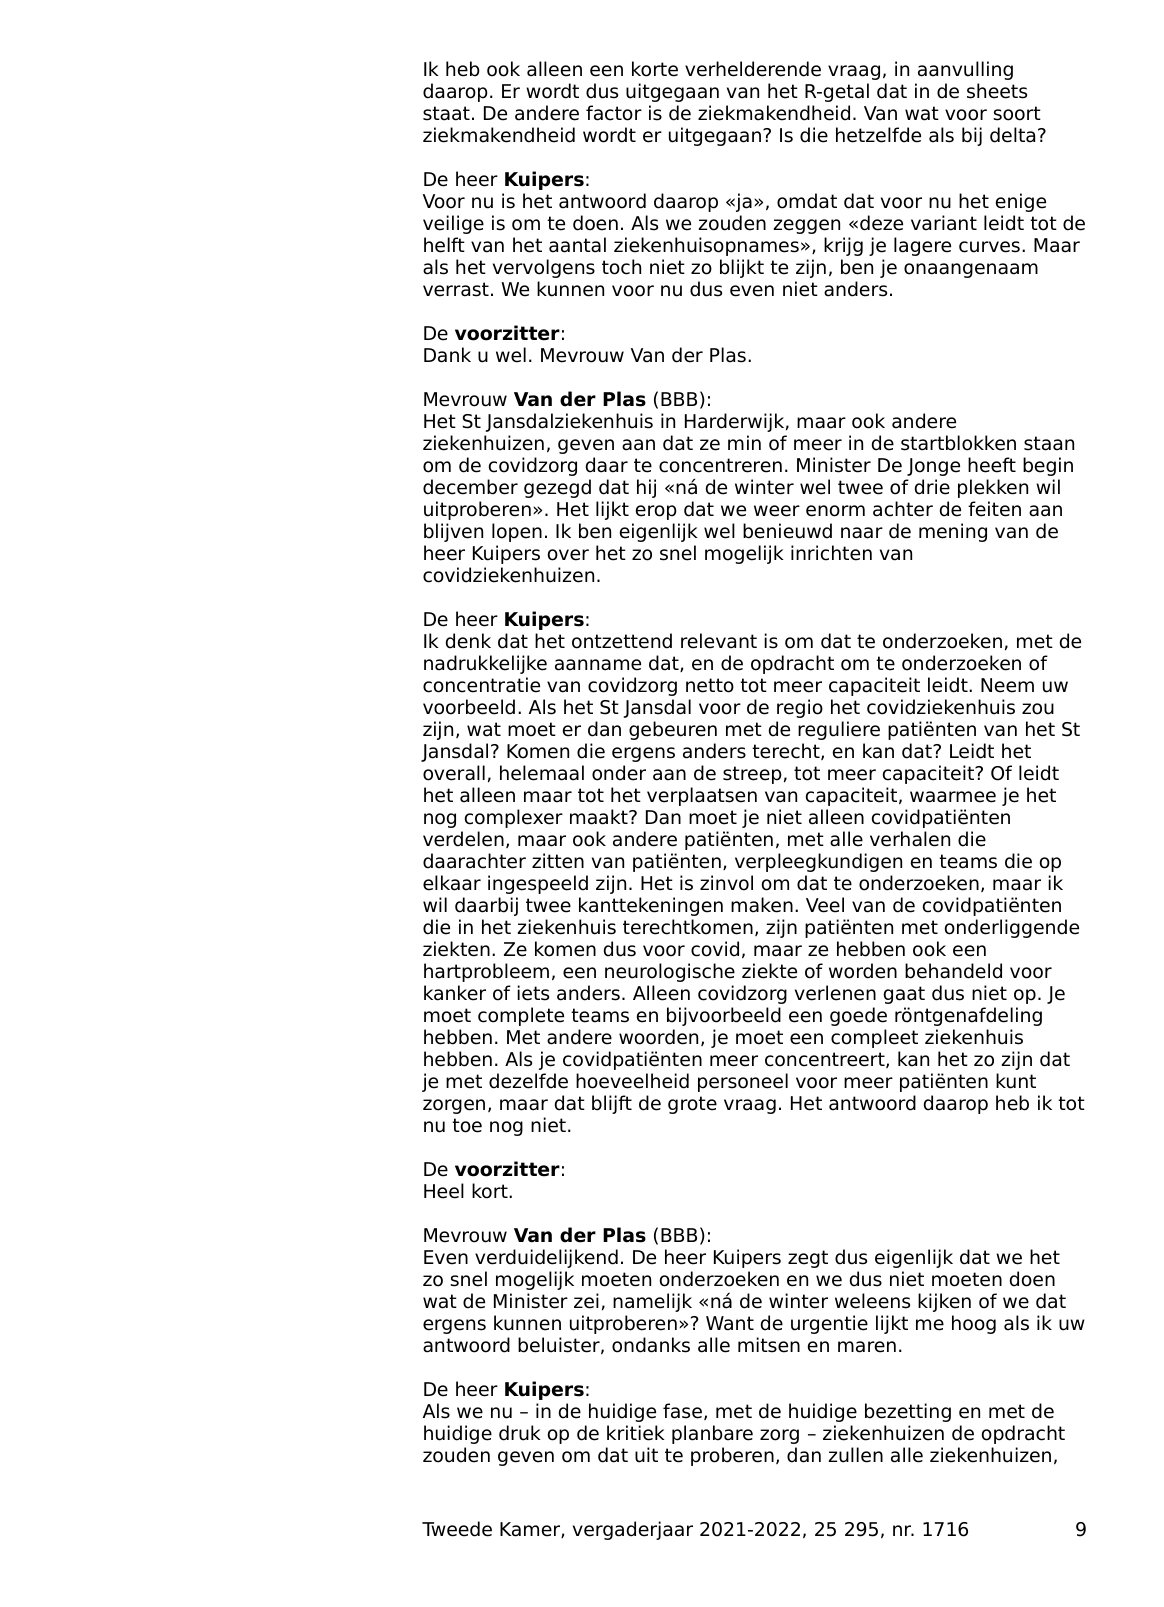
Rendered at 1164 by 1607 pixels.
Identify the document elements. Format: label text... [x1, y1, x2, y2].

text Als we nu – in de huidige fase, met de huidige bezetting en met de huidige druk op de kritiek planbare zorg – ziekenhuizen de opdracht zouden geven om dat uit te proberen, dan zullen alle ziekenhuizen, [422, 1401, 1087, 1467]
text Ik denk dat het ontzettend relevant is om dat te onderzoeken, met de nadrukkelijke aanname dat, en de opdracht om te onderzoeken of concentratie van covidzorg netto tot meer capaciteit leidt. Neem uw voorbeeld. Als het St Jansdal voor de regio het covidziekenhuis zou zijn, wat moet er dan gebeuren met de reguliere patiënten van het St Jansdal? Komen die ergens anders terecht, en kan dat? Leidt het overall, helemaal onder aan de streep, tot meer capaciteit? Of leidt het alleen maar tot het verplaatsen van capaciteit, waarmee je het nog complexer maakt? Dan moet je niet alleen covidpatiënten verdelen, maar ook andere patiënten, met alle verhalen die daarachter zitten van patiënten, verpleegkundigen en teams die op elkaar ingespeeld zijn. Het is zinvol om dat te onderzoeken, maar ik wil daarbij twee kanttekeningen maken. Veel van de covidpatiënten die in het ziekenhuis terechtkomen, zijn patiënten met onderliggende ziekten. Ze komen dus voor covid, maar ze hebben ook een hartprobleem, een neurologische ziekte of worden behandeld voor kanker of iets anders. Alleen covidzorg verlenen gaat dus niet op. Je moet complete teams en bijvoorbeeld een goede röntgenafdeling hebben. Met andere woorden, je moet een compleet ziekenhuis hebben. Als je covidpatiënten meer concentreert, kan het zo zijn dat je met dezelfde hoeveelheid personeel voor meer patiënten kunt zorgen, maar dat blijft de grote vraag. Het antwoord daarop heb ik tot nu toe nog niet. [422, 631, 1087, 1137]
text Dank u wel. Mevrouw Van der Plas. [422, 345, 1087, 367]
text De voorzitter: [422, 323, 1087, 345]
text Mevrouw Van der Plas (BBB): [422, 389, 1087, 411]
text De heer Kuipers: [422, 1379, 1087, 1401]
text Het St Jansdalziekenhuis in Harderwijk, maar ook andere ziekenhuizen, geven aan dat ze min of meer in de startblokken staan om de covidzorg daar te concentreren. Minister De Jonge heeft begin december gezegd dat hij «ná de winter wel twee of drie plekken wil uitproberen». Het lijkt erop dat we weer enorm achter de feiten aan blijven lopen. Ik ben eigenlijk wel benieuwd naar de mening van de heer Kuipers over het zo snel mogelijk inrichten van covidziekenhuizen. [422, 411, 1087, 587]
text De heer Kuipers: [422, 169, 1087, 191]
text Mevrouw Van der Plas (BBB): [422, 1225, 1087, 1247]
text De heer Kuipers: [422, 609, 1087, 631]
text Even verduidelijkend. De heer Kuipers zegt dus eigenlijk dat we het zo snel mogelijk moeten onderzoeken en we dus niet moeten doen wat de Minister zei, namelijk «ná de winter weleens kijken of we dat ergens kunnen uitproberen»? Want de urgentie lijkt me hoog als ik uw antwoord beluister, ondanks alle mitsen en maren. [422, 1247, 1087, 1357]
text Heel kort. [422, 1181, 1087, 1203]
text Ik heb ook alleen een korte verhelderende vraag, in aanvulling daarop. Er wordt dus uitgegaan van het R-getal dat in de sheets staat. De andere factor is de ziekmakendheid. Van wat voor soort ziekmakendheid wordt er uitgegaan? Is die hetzelfde als bij delta? [422, 59, 1087, 147]
text Voor nu is het antwoord daarop «ja», omdat dat voor nu het enige veilige is om te doen. Als we zouden zeggen «deze variant leidt tot de helft van het aantal ziekenhuisopnames», krijg je lagere curves. Maar als het vervolgens toch niet zo blijkt te zijn, ben je onaangenaam verrast. We kunnen voor nu dus even niet anders. [422, 191, 1087, 301]
text De voorzitter: [422, 1159, 1087, 1181]
